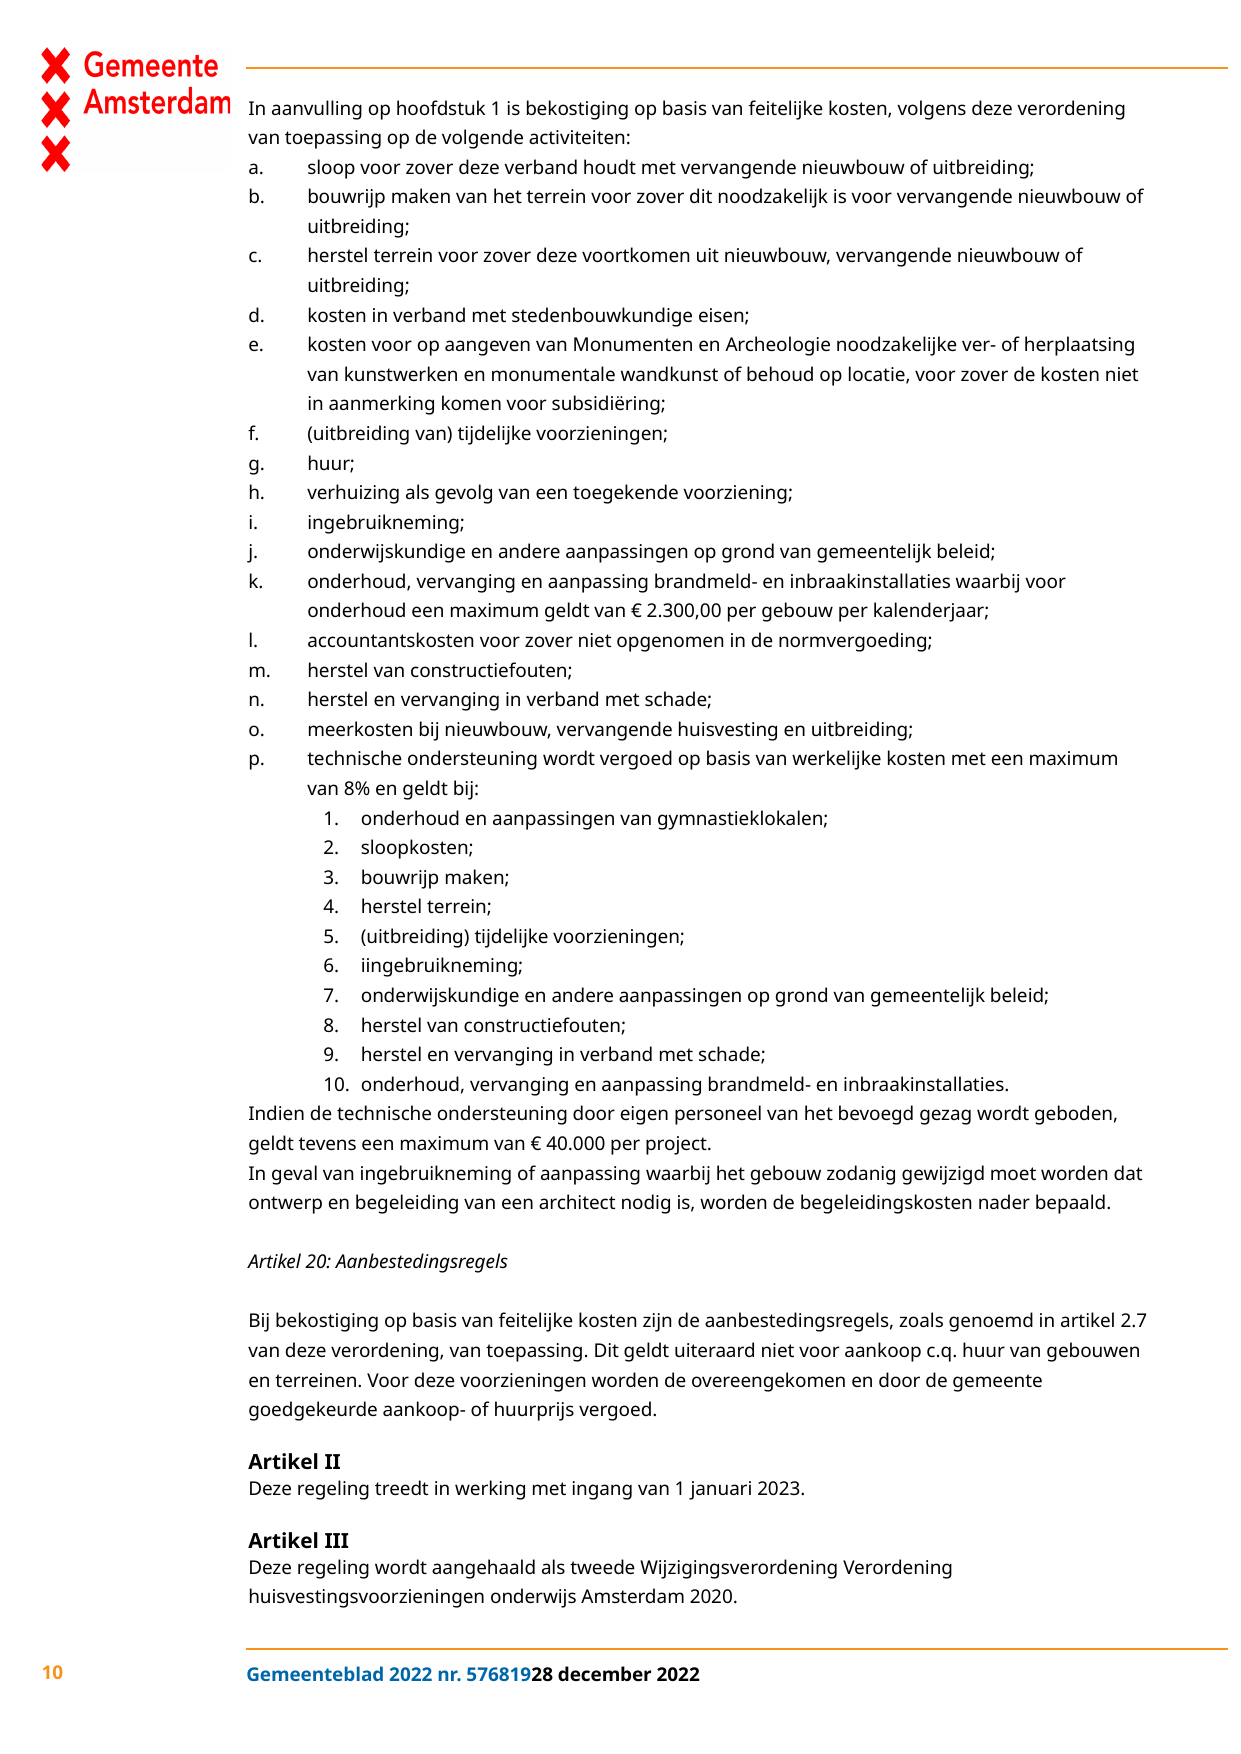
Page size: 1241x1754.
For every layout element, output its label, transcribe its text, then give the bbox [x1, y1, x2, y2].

list ingebruikneming; [248, 509, 1152, 535]
list onderhoud en aanpassingen van gymnastieklokalen; [323, 805, 1152, 831]
text Indien de technische ondersteuning door eigen personeel van het bevoegd gezag wordt geboden, geldt tevens een maximum van € 40.000 per project. [248, 1101, 1152, 1156]
list herstel van constructiefouten; [323, 1012, 1152, 1038]
text Artikel III [248, 1526, 1152, 1554]
picture [41, 47, 231, 172]
list meerkosten bij nieuwbouw, vervangende huisvesting en uitbreiding; [248, 716, 1152, 742]
list (uitbreiding van) tijdelijke voorzieningen; [248, 420, 1152, 446]
text In geval van ingebruikneming of aanpassing waarbij het gebouw zodanig gewijzigd moet worden dat ontwerp en begeleiding van een architect nodig is, worden de begeleidingskosten nader bepaald. [248, 1160, 1152, 1215]
list kosten in verband met stedenbouwkundige eisen; [248, 302, 1152, 328]
list onderhoud, vervanging en aanpassing brandmeld- en inbraakinstallaties waarbij voor onderhoud een maximum geldt van € 2.300,00 per gebouw per kalenderjaar; [248, 568, 1152, 623]
list accountantskosten voor zover niet opgenomen in de normvergoeding; [248, 627, 1152, 653]
text Artikel II [248, 1447, 1152, 1475]
list kosten voor op aangeven van Monumenten en Archeologie noodzakelijke ver- of herplaatsing van kunstwerken en monumentale wandkunst of behoud op locatie, voor zover de kosten niet in aanmerking komen voor subsidiëring; [248, 331, 1152, 416]
text Deze regeling treedt in werking met ingang van 1 januari 2023. [248, 1475, 1152, 1501]
list huur; [248, 450, 1152, 476]
list herstel en vervanging in verband met schade; [323, 1041, 1152, 1067]
list (uitbreiding) tijdelijke voorzieningen; [323, 923, 1152, 949]
text Deze regeling wordt aangehaald als tweede Wijzigingsverordening Verordening huisvestingsvoorzieningen onderwijs Amsterdam 2020. [248, 1554, 1152, 1609]
list technische ondersteuning wordt vergoed op basis van werkelijke kosten met een maximum van 8% en geldt bij: [248, 746, 1152, 801]
list iingebruikneming; [323, 953, 1152, 978]
list bouwrijp maken van het terrein voor zover dit noodzakelijk is voor vervangende nieuwbouw of uitbreiding; [248, 183, 1152, 239]
list herstel en vervanging in verband met schade; [248, 686, 1152, 712]
list herstel van constructiefouten; [248, 657, 1152, 683]
list onderwijskundige en andere aanpassingen op grond van gemeentelijk beleid; [248, 538, 1152, 564]
list herstel terrein voor zover deze voortkomen uit nieuwbouw, vervangende nieuwbouw of uitbreiding; [248, 243, 1152, 298]
text In aanvulling op hoofdstuk 1 is bekostiging op basis van feitelijke kosten, volgens deze verordening van toepassing op de volgende activiteiten: [248, 95, 1152, 150]
list herstel terrein; [323, 893, 1152, 919]
text Bij bekostiging op basis van feitelijke kosten zijn de aanbestedingsregels, zoals genoemd in artikel 2.7 van deze verordening, van toepassing. Dit geldt uiteraard niet voor aankoop c.q. huur van gebouwen en terreinen. Voor deze voorzieningen worden de overeengekomen en door de gemeente goedgekeurde aankoop- of huurprijs vergoed. [248, 1308, 1152, 1422]
list onderhoud, vervanging en aanpassing brandmeld- en inbraakinstallaties. [323, 1071, 1152, 1097]
text Artikel 20: Aanbestedingsregels [248, 1248, 1152, 1274]
list sloop voor zover deze verband houdt met vervangende nieuwbouw of uitbreiding; [248, 154, 1152, 180]
list verhuizing als gevolg van een toegekende voorziening; [248, 479, 1152, 505]
list onderwijskundige en andere aanpassingen op grond van gemeentelijk beleid; [323, 982, 1152, 1008]
list bouwrijp maken; [323, 864, 1152, 890]
list sloopkosten; [323, 834, 1152, 860]
